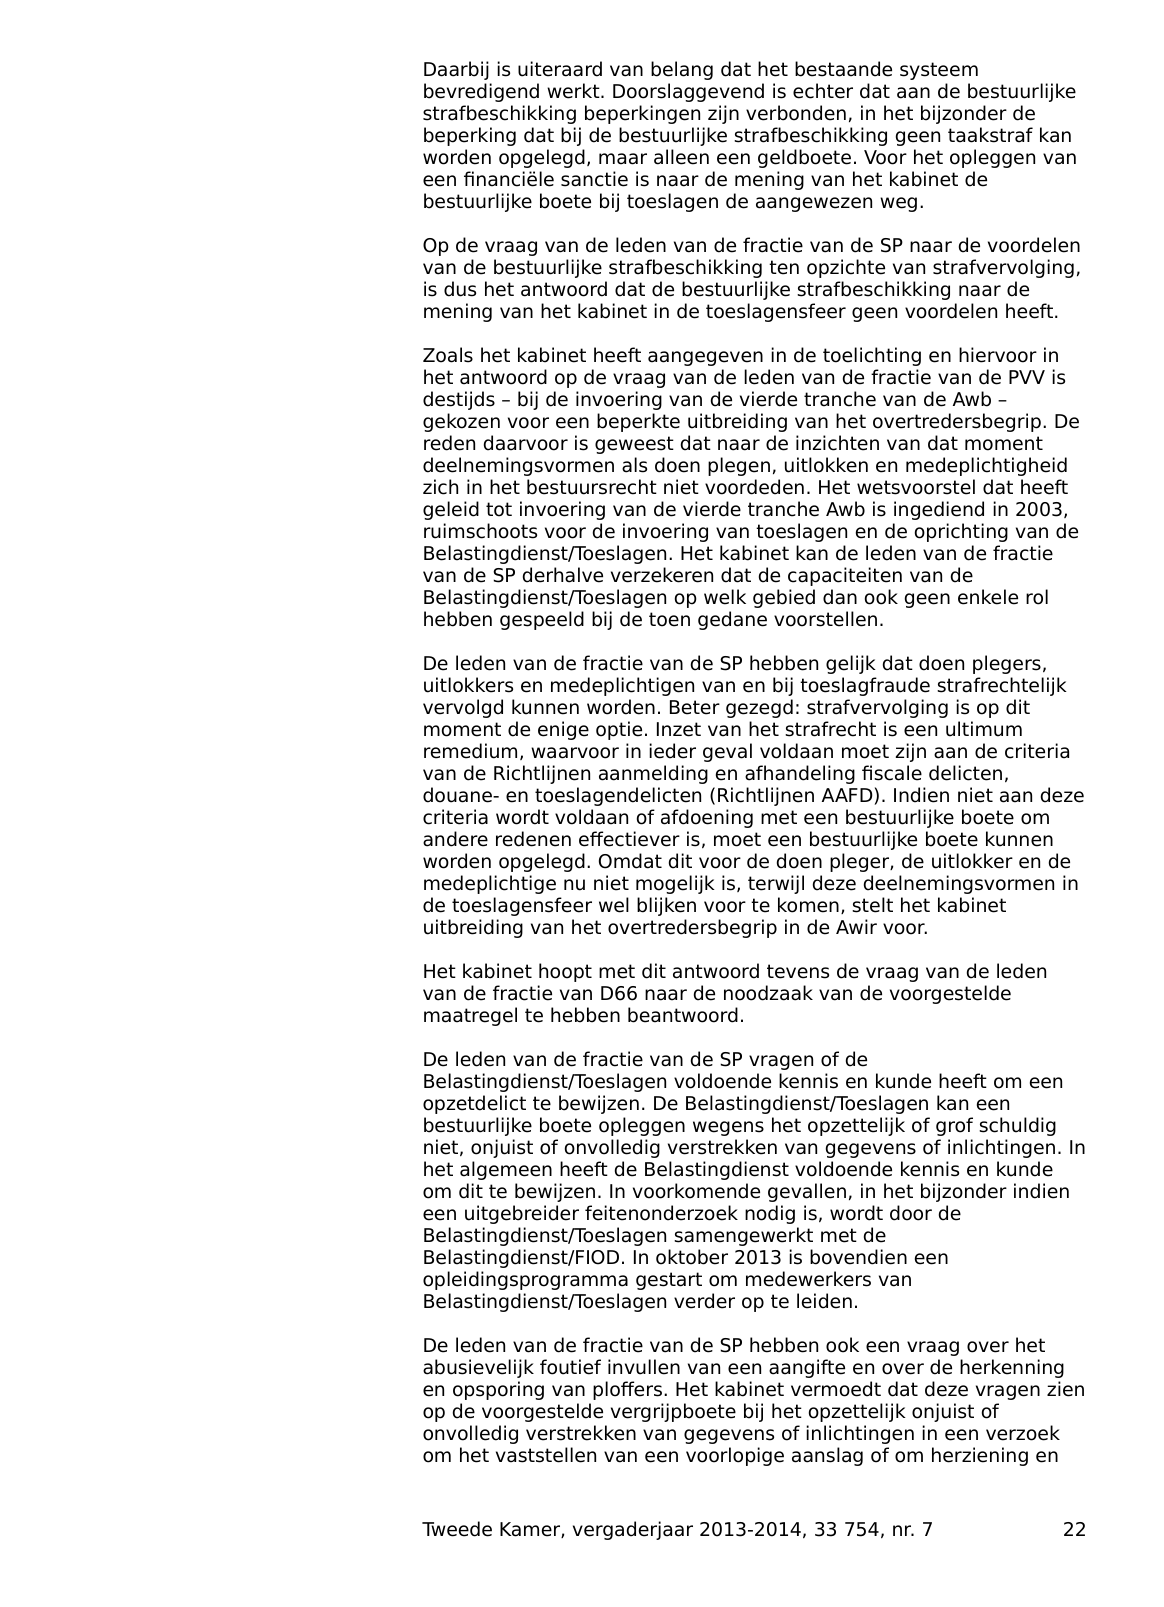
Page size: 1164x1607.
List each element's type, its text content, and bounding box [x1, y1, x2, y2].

text Op de vraag van de leden van de fractie van de SP naar de voordelen van de bestuurlijke strafbeschikking ten opzichte van strafvervolging, is dus het antwoord dat de bestuurlijke strafbeschikking naar de mening van het kabinet in de toeslagensfeer geen voordelen heeft. [422, 235, 1087, 323]
text Het kabinet hoopt met dit antwoord tevens de vraag van de leden van de fractie van D66 naar de noodzaak van de voorgestelde maatregel te hebben beantwoord. [422, 961, 1087, 1027]
text Zoals het kabinet heeft aangegeven in de toelichting en hiervoor in het antwoord op de vraag van de leden van de fractie van de PVV is destijds – bij de invoering van de vierde tranche van de Awb – gekozen voor een beperkte uitbreiding van het overtredersbegrip. De reden daarvoor is geweest dat naar de inzichten van dat moment deelnemingsvormen als doen plegen, uitlokken en medeplichtigheid zich in het bestuursrecht niet voordeden. Het wetsvoorstel dat heeft geleid tot invoering van de vierde tranche Awb is ingediend in 2003, ruimschoots voor de invoering van toeslagen en de oprichting van de Belastingdienst/Toeslagen. Het kabinet kan de leden van de fractie van de SP derhalve verzekeren dat de capaciteiten van de Belastingdienst/Toeslagen op welk gebied dan ook geen enkele rol hebben gespeeld bij de toen gedane voorstellen. [422, 345, 1087, 631]
text De leden van de fractie van de SP hebben gelijk dat doen plegers, uitlokkers en medeplichtigen van en bij toeslagfraude strafrechtelijk vervolgd kunnen worden. Beter gezegd: strafvervolging is op dit moment de enige optie. Inzet van het strafrecht is een ultimum remedium, waarvoor in ieder geval voldaan moet zijn aan de criteria van de Richtlijnen aanmelding en afhandeling fiscale delicten, douane- en toeslagendelicten (Richtlijnen AAFD). Indien niet aan deze criteria wordt voldaan of afdoening met een bestuurlijke boete om andere redenen effectiever is, moet een bestuurlijke boete kunnen worden opgelegd. Omdat dit voor de doen pleger, de uitlokker en de medeplichtige nu niet mogelijk is, terwijl deze deelnemingsvormen in de toeslagensfeer wel blijken voor te komen, stelt het kabinet uitbreiding van het overtredersbegrip in de Awir voor. [422, 653, 1087, 939]
text De leden van de fractie van de SP hebben ook een vraag over het abusievelijk foutief invullen van een aangifte en over de herkenning en opsporing van ploffers. Het kabinet vermoedt dat deze vragen zien op de voorgestelde vergrijpboete bij het opzettelijk onjuist of onvolledig verstrekken van gegevens of inlichtingen in een verzoek om het vaststellen van een voorlopige aanslag of om herziening en [422, 1335, 1087, 1467]
text De leden van de fractie van de SP vragen of de Belastingdienst/Toeslagen voldoende kennis en kunde heeft om een opzetdelict te bewijzen. De Belastingdienst/Toeslagen kan een bestuurlijke boete opleggen wegens het opzettelijk of grof schuldig niet, onjuist of onvolledig verstrekken van gegevens of inlichtingen. In het algemeen heeft de Belastingdienst voldoende kennis en kunde om dit te bewijzen. In voorkomende gevallen, in het bijzonder indien een uitgebreider feitenonderzoek nodig is, wordt door de Belastingdienst/Toeslagen samengewerkt met de Belastingdienst/FIOD. In oktober 2013 is bovendien een opleidingsprogramma gestart om medewerkers van Belastingdienst/Toeslagen verder op te leiden. [422, 1049, 1087, 1313]
text Daarbij is uiteraard van belang dat het bestaande systeem bevredigend werkt. Doorslaggevend is echter dat aan de bestuurlijke strafbeschikking beperkingen zijn verbonden, in het bijzonder de beperking dat bij de bestuurlijke strafbeschikking geen taakstraf kan worden opgelegd, maar alleen een geldboete. Voor het opleggen van een financiële sanctie is naar de mening van het kabinet de bestuurlijke boete bij toeslagen de aangewezen weg. [422, 59, 1087, 213]
